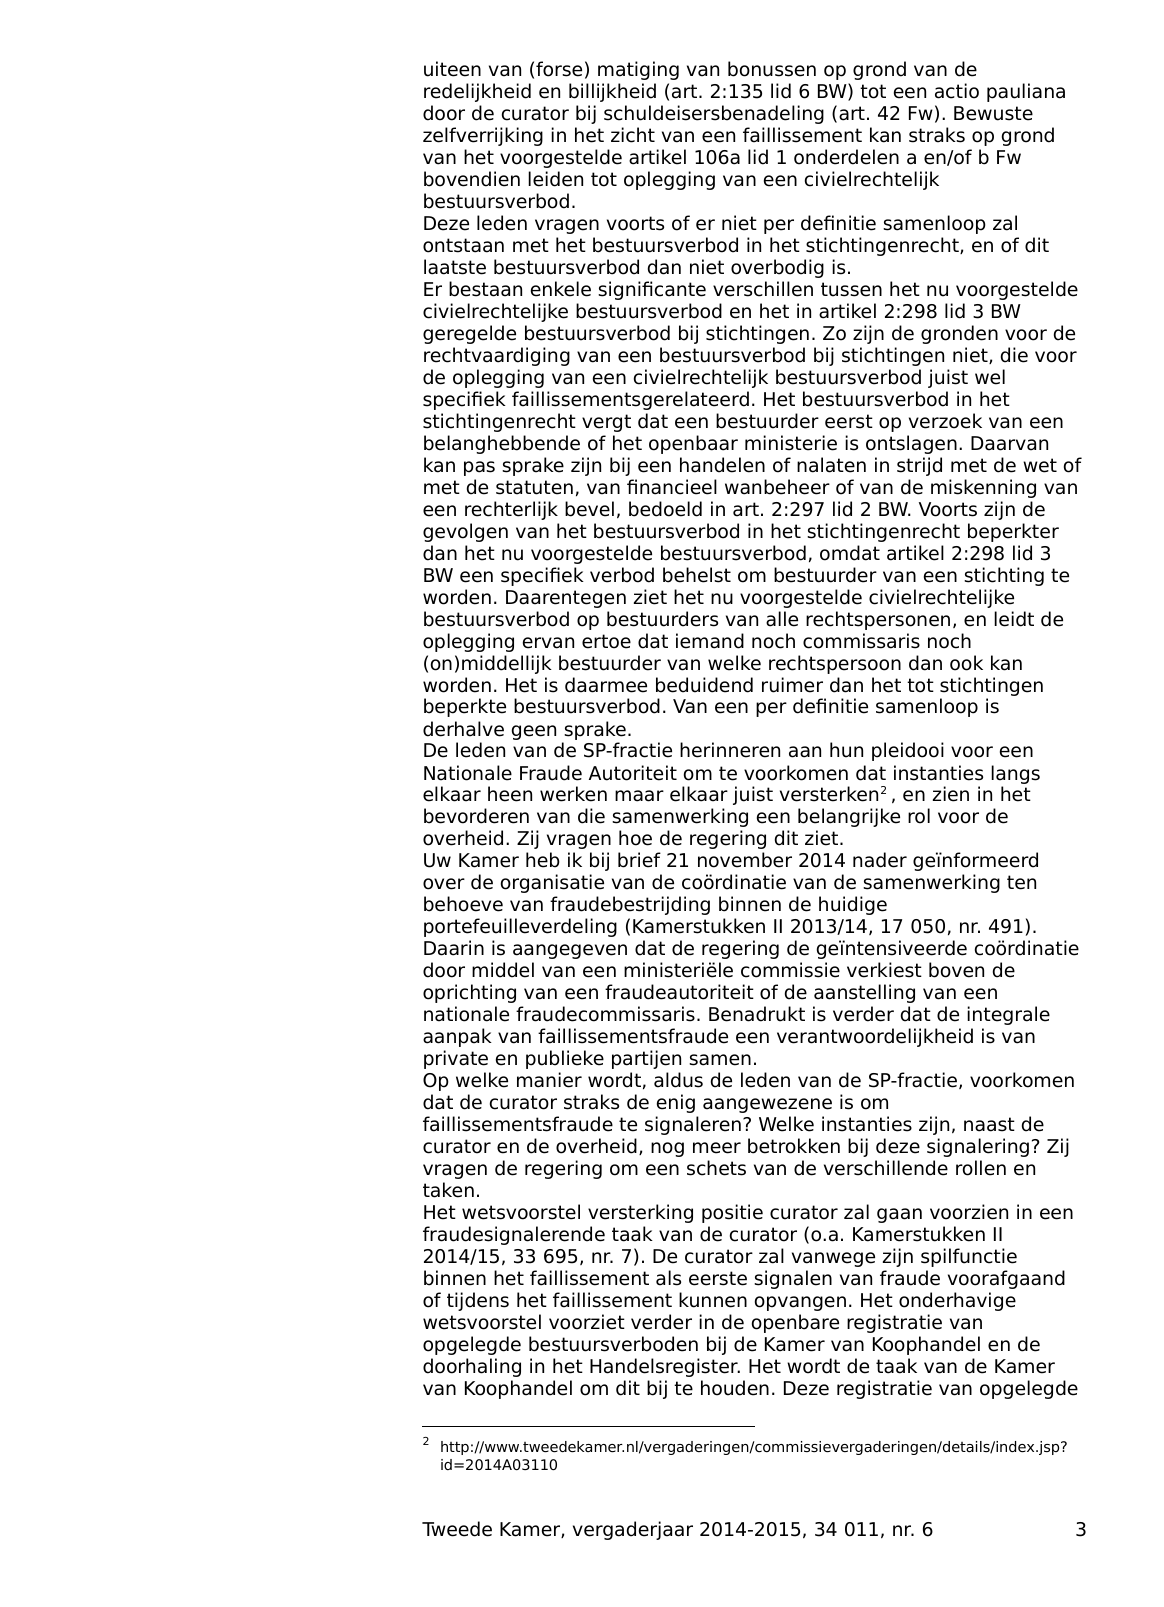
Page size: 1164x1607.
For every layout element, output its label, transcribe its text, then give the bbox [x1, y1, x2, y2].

text uiteen van (forse) matiging van bonussen op grond van de redelijkheid en billijkheid (art. 2:135 lid 6 BW) tot een actio pauliana door de curator bij schuldeisersbenadeling (art. 42 Fw). Bewuste zelfverrijking in het zicht van een faillissement kan straks op grond van het voorgestelde artikel 106a lid 1 onderdelen a en/of b Fw bovendien leiden tot oplegging van een civielrechtelijk bestuursverbod. [422, 59, 1087, 213]
text Er bestaan enkele significante verschillen tussen het nu voorgestelde civielrechtelijke bestuursverbod en het in artikel 2:298 lid 3 BW geregelde bestuursverbod bij stichtingen. Zo zijn de gronden voor de rechtvaardiging van een bestuursverbod bij stichtingen niet, die voor de oplegging van een civielrechtelijk bestuursverbod juist wel specifiek faillissementsgerelateerd. Het bestuursverbod in het stichtingenrecht vergt dat een bestuurder eerst op verzoek van een belanghebbende of het openbaar ministerie is ontslagen. Daarvan kan pas sprake zijn bij een handelen of nalaten in strijd met de wet of met de statuten, van financieel wanbeheer of van de miskenning van een rechterlijk bevel, bedoeld in art. 2:297 lid 2 BW. Voorts zijn de gevolgen van het bestuursverbod in het stichtingenrecht beperkter dan het nu voorgestelde bestuursverbod, omdat artikel 2:298 lid 3 BW een specifiek verbod behelst om bestuurder van een stichting te worden. Daarentegen ziet het nu voorgestelde civielrechtelijke bestuursverbod op bestuurders van alle rechtspersonen, en leidt de oplegging ervan ertoe dat iemand noch commissaris noch (on)middellijk bestuurder van welke rechtspersoon dan ook kan worden. Het is daarmee beduidend ruimer dan het tot stichtingen beperkte bestuursverbod. Van een per definitie samenloop is derhalve geen sprake. [422, 279, 1087, 740]
text Het wetsvoorstel versterking positie curator zal gaan voorzien in een fraudesignalerende taak van de curator (o.a. Kamerstukken II 2014/15, 33 695, nr. 7). De curator zal vanwege zijn spilfunctie binnen het faillissement als eerste signalen van fraude voorafgaand of tijdens het faillissement kunnen opvangen. Het onderhavige wetsvoorstel voorziet verder in de openbare registratie van opgelegde bestuursverboden bij de Kamer van Koophandel en de doorhaling in het Handelsregister. Het wordt de taak van de Kamer van Koophandel om dit bij te houden. Deze registratie van opgelegde [422, 1202, 1087, 1400]
text http://www.tweedekamer.nl/vergaderingen/commissievergaderingen/details/index.jsp?id=2014A03110 [422, 1435, 1087, 1474]
text Uw Kamer heb ik bij brief 21 november 2014 nader geïnformeerd over de organisatie van de coördinatie van de samenwerking ten behoeve van fraudebestrijding binnen de huidige portefeuilleverdeling (Kamerstukken II 2013/14, 17 050, nr. 491). Daarin is aangegeven dat de regering de geïntensiveerde coördinatie door middel van een ministeriële commissie verkiest boven de oprichting van een fraudeautoriteit of de aanstelling van een nationale fraudecommissaris. Benadrukt is verder dat de integrale aanpak van faillissementsfraude een verantwoordelijkheid is van private en publieke partijen samen. [422, 850, 1087, 1070]
text Deze leden vragen voorts of er niet per definitie samenloop zal ontstaan met het bestuursverbod in het stichtingenrecht, en of dit laatste bestuursverbod dan niet overbodig is. [422, 213, 1087, 279]
text Op welke manier wordt, aldus de leden van de SP-fractie, voorkomen dat de curator straks de enig aangewezene is om faillissementsfraude te signaleren? Welke instanties zijn, naast de curator en de overheid, nog meer betrokken bij deze signalering? Zij vragen de regering om een schets van de verschillende rollen en taken. [422, 1070, 1087, 1202]
text De leden van de SP-fractie herinneren aan hun pleidooi voor een Nationale Fraude Autoriteit om te voorkomen dat instanties langs elkaar heen werken maar elkaar juist versterken, en zien in het bevorderen van die samenwerking een belangrijke rol voor de overheid. Zij vragen hoe de regering dit ziet. [422, 740, 1087, 850]
